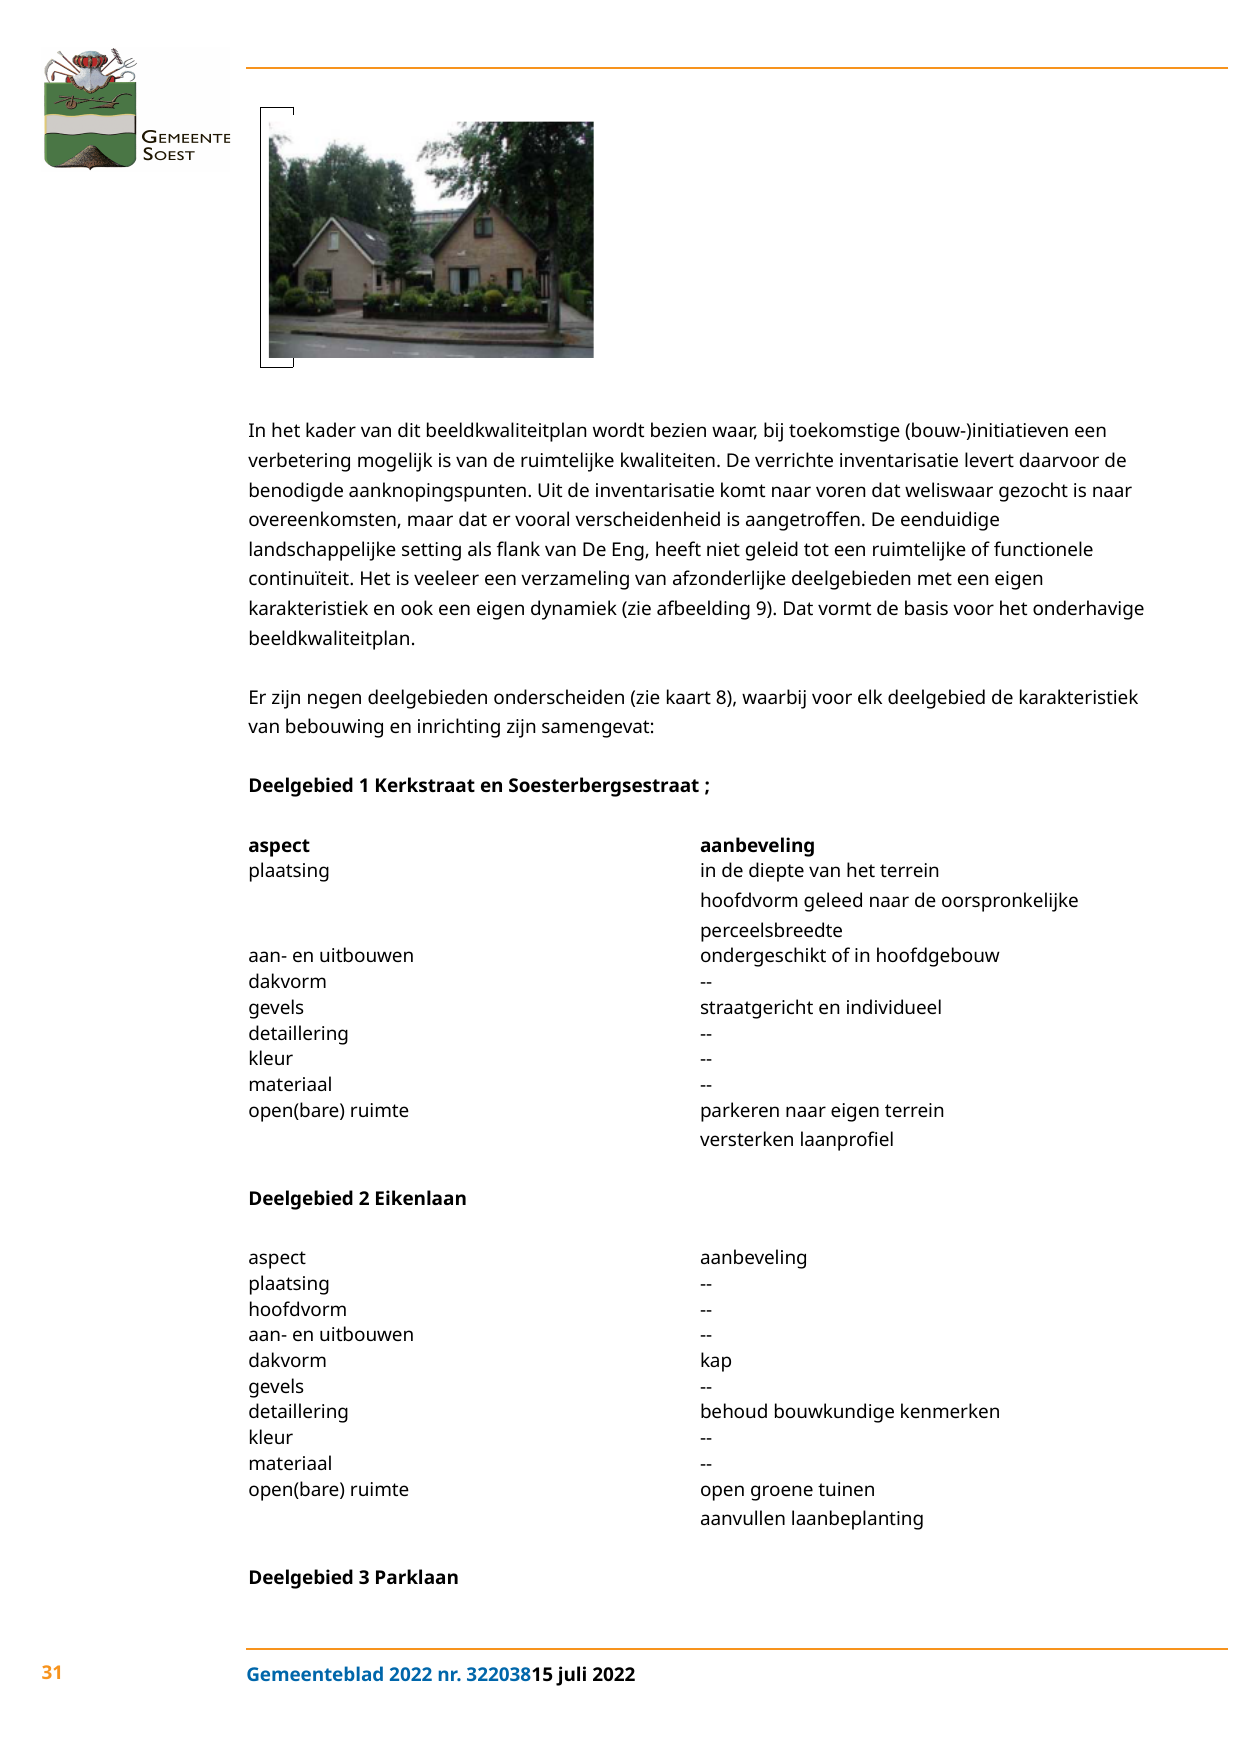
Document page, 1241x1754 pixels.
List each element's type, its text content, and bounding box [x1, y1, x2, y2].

table_cell plaatsing [248, 858, 700, 942]
table_cell open(bare) ruimte [248, 1097, 700, 1152]
table_cell ondergeschikt of in hoofdgebouw [700, 943, 1152, 968]
table_cell -- [700, 1450, 1152, 1476]
text Deelgebied 1 Kerkstraat en Soesterbergsestraat ; [248, 773, 1152, 798]
table_cell aan- en uitbouwen [248, 1321, 700, 1347]
table_cell straatgericht en individueel [700, 994, 1152, 1020]
text Er zijn negen deelgebieden onderscheiden (zie kaart 8), waarbij voor elk deelgebied de karakteristiek van bebouwing en inrichting zijn samengevat: [248, 684, 1152, 739]
table_cell open(bare) ruimte [248, 1476, 700, 1531]
table_header aspect [248, 832, 700, 858]
table_cell dakvorm [248, 1347, 700, 1373]
table_cell materiaal [248, 1071, 700, 1097]
table_cell kleur [248, 1424, 700, 1450]
table_cell dakvorm [248, 968, 700, 994]
table_cell -- [700, 1296, 1152, 1321]
picture [268, 115, 594, 358]
table_cell -- [700, 1270, 1152, 1296]
text In het kader van dit beeldkwaliteitplan wordt bezien waar, bij toekomstige (bouw-)initiatieven een verbetering mogelijk is van de ruimtelijke kwaliteiten. De verrichte inventarisatie levert daarvoor de benodigde aanknopingspunten. Uit de inventarisatie komt naar voren dat weliswaar gezocht is naar overeenkomsten, maar dat er vooral verscheidenheid is aangetroffen. De eenduidige landschappelijke setting als flank van De Eng, heeft niet geleid tot een ruimtelijke of functionele continuïteit. Het is veeleer een verzameling van afzonderlijke deelgebieden met een eigen karakteristiek en ook een eigen dynamiek (zie afbeelding 9). Dat vormt de basis voor het onderhavige beeldkwaliteitplan. [248, 418, 1152, 650]
table_cell hoofdvorm [248, 1296, 700, 1321]
text Deelgebied 2 Eikenlaan [248, 1185, 1152, 1211]
table_cell in de diepte van het terrein hoofdvorm geleed naar de oorspronkelijke perceelsbreedte [700, 858, 1152, 942]
table_cell kap [700, 1347, 1152, 1373]
table_cell parkeren naar eigen terrein versterken laanprofiel [700, 1097, 1152, 1152]
table_cell -- [700, 1424, 1152, 1450]
table_header aanbeveling [700, 1244, 1152, 1270]
table_cell kleur [248, 1045, 700, 1071]
table_cell detaillering [248, 1020, 700, 1045]
text Deelgebied 3 Parklaan [248, 1564, 1152, 1590]
table_header aanbeveling [700, 832, 1152, 858]
table_cell aan- en uitbouwen [248, 943, 700, 968]
table_cell -- [700, 1373, 1152, 1399]
table_cell -- [700, 968, 1152, 994]
table_cell -- [700, 1321, 1152, 1347]
table_cell open groene tuinen aanvullen laanbeplanting [700, 1476, 1152, 1531]
table_cell gevels [248, 994, 700, 1020]
table_cell materiaal [248, 1450, 700, 1476]
table_cell -- [700, 1045, 1152, 1071]
table_cell behoud bouwkundige kenmerken [700, 1399, 1152, 1424]
table_cell -- [700, 1071, 1152, 1097]
table_cell gevels [248, 1373, 700, 1399]
table_cell -- [700, 1020, 1152, 1045]
table_cell detaillering [248, 1399, 700, 1424]
picture [41, 47, 231, 172]
table_header aspect [248, 1244, 700, 1270]
table_cell plaatsing [248, 1270, 700, 1296]
